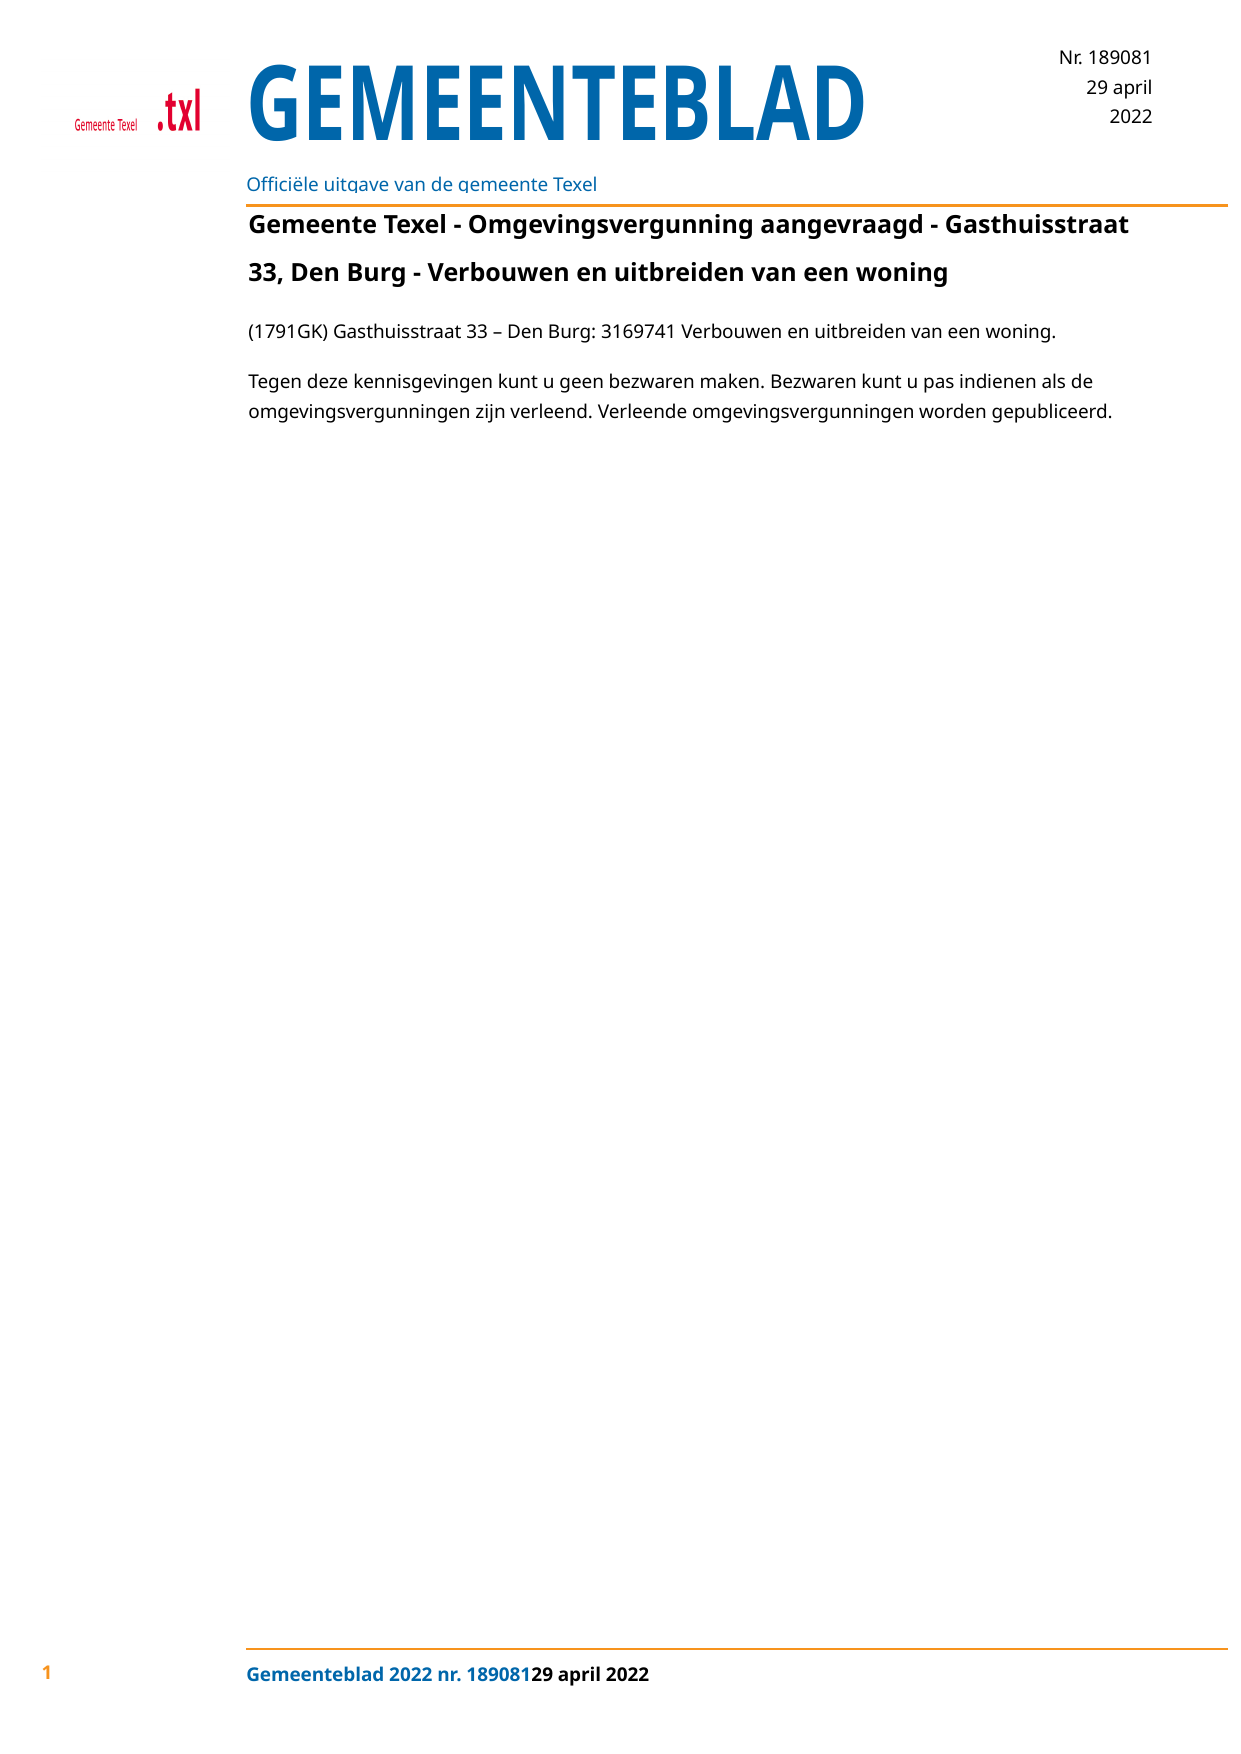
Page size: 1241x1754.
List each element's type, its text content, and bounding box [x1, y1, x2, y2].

text Gemeente Texel - Omgevingsvergunning aangevraagd - Gasthuisstraat 33, Den Burg - Verbouwen en uitbreiden van een woning [248, 207, 1152, 288]
text (1791GK) Gasthuisstraat 33 – Den Burg: 3169741 Verbouwen en uitbreiden van een woning. [248, 318, 1152, 344]
text Tegen deze kennisgevingen kunt u geen bezwaren maken. Bezwaren kunt u pas indienen als de omgevingsvergunningen zijn verleend. Verleende omgevingsvergunningen worden gepubliceerd. [248, 368, 1152, 424]
picture [41, 47, 231, 172]
